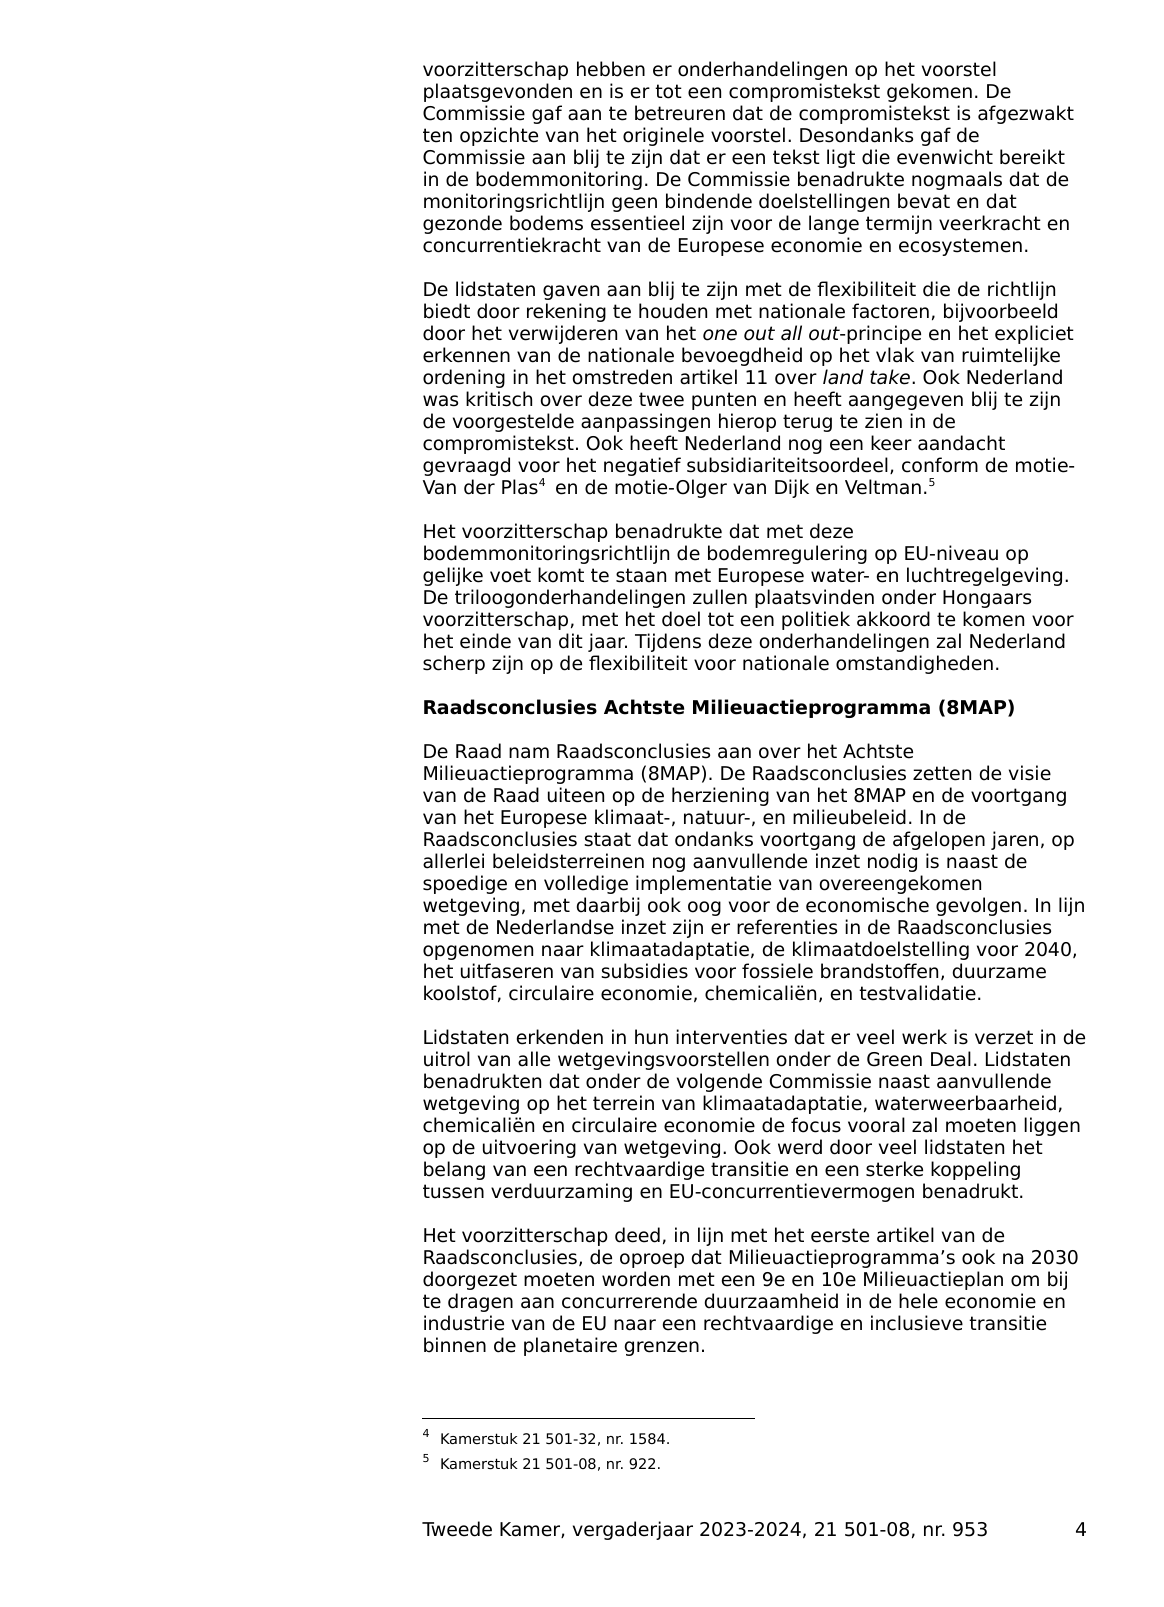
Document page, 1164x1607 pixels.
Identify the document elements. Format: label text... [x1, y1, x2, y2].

text voorzitterschap hebben er onderhandelingen op het voorstel plaatsgevonden en is er tot een compromistekst gekomen. De Commissie gaf aan te betreuren dat de compromistekst is afgezwakt ten opzichte van het originele voorstel. Desondanks gaf de Commissie aan blij te zijn dat er een tekst ligt die evenwicht bereikt in de bodemmonitoring. De Commissie benadrukte nogmaals dat de monitoringsrichtlijn geen bindende doelstellingen bevat en dat gezonde bodems essentieel zijn voor de lange termijn veerkracht en concurrentiekracht van de Europese economie en ecosystemen. [422, 59, 1087, 257]
text Kamerstuk 21 501-08, nr. 922. [422, 1452, 1087, 1474]
text Kamerstuk 21 501-32, nr. 1584. [422, 1427, 1087, 1449]
text Lidstaten erkenden in hun interventies dat er veel werk is verzet in de uitrol van alle wetgevingsvoorstellen onder de Green Deal. Lidstaten benadrukten dat onder de volgende Commissie naast aanvullende wetgeving op het terrein van klimaatadaptatie, waterweerbaarheid, chemicaliën en circulaire economie de focus vooral zal moeten liggen op de uitvoering van wetgeving. Ook werd door veel lidstaten het belang van een rechtvaardige transitie en een sterke koppeling tussen verduurzaming en EU-concurrentievermogen benadrukt. [422, 1027, 1087, 1203]
text Het voorzitterschap deed, in lijn met het eerste artikel van de Raadsconclusies, de oproep dat Milieuactieprogramma’s ook na 2030 doorgezet moeten worden met een 9e en 10e Milieuactieplan om bij te dragen aan concurrerende duurzaamheid in de hele economie en industrie van de EU naar een rechtvaardige en inclusieve transitie binnen de planetaire grenzen. [422, 1225, 1087, 1357]
text De Raad nam Raadsconclusies aan over het Achtste Milieuactieprogramma (8MAP). De Raadsconclusies zetten de visie van de Raad uiteen op de herziening van het 8MAP en de voortgang van het Europese klimaat-, natuur-, en milieubeleid. In de Raadsconclusies staat dat ondanks voortgang de afgelopen jaren, op allerlei beleidsterreinen nog aanvullende inzet nodig is naast de spoedige en volledige implementatie van overeengekomen wetgeving, met daarbij ook oog voor de economische gevolgen. In lijn met de Nederlandse inzet zijn er referenties in de Raadsconclusies opgenomen naar klimaatadaptatie, de klimaatdoelstelling voor 2040, het uitfaseren van subsidies voor fossiele brandstoffen, duurzame koolstof, circulaire economie, chemicaliën, en testvalidatie. [422, 741, 1087, 1005]
text De lidstaten gaven aan blij te zijn met de flexibiliteit die de richtlijn biedt door rekening te houden met nationale factoren, bijvoorbeeld door het verwijderen van het one out all out-principe en het expliciet erkennen van de nationale bevoegdheid op het vlak van ruimtelijke ordening in het omstreden artikel 11 over land take. Ook Nederland was kritisch over deze twee punten en heeft aangegeven blij te zijn de voorgestelde aanpassingen hierop terug te zien in de compromistekst. Ook heeft Nederland nog een keer aandacht gevraagd voor het negatief subsidiariteitsoordeel, conform de motie-Van der Plas en de motie-Olger van Dijk en Veltman. [422, 279, 1087, 499]
text Het voorzitterschap benadrukte dat met deze bodemmonitoringsrichtlijn de bodemregulering op EU-niveau op gelijke voet komt te staan met Europese water- en luchtregelgeving. De triloogonderhandelingen zullen plaatsvinden onder Hongaars voorzitterschap, met het doel tot een politiek akkoord te komen voor het einde van dit jaar. Tijdens deze onderhandelingen zal Nederland scherp zijn op de flexibiliteit voor nationale omstandigheden. [422, 521, 1087, 675]
subtitle Raadsconclusies Achtste Milieuactieprogramma (8MAP) [422, 697, 1087, 719]
